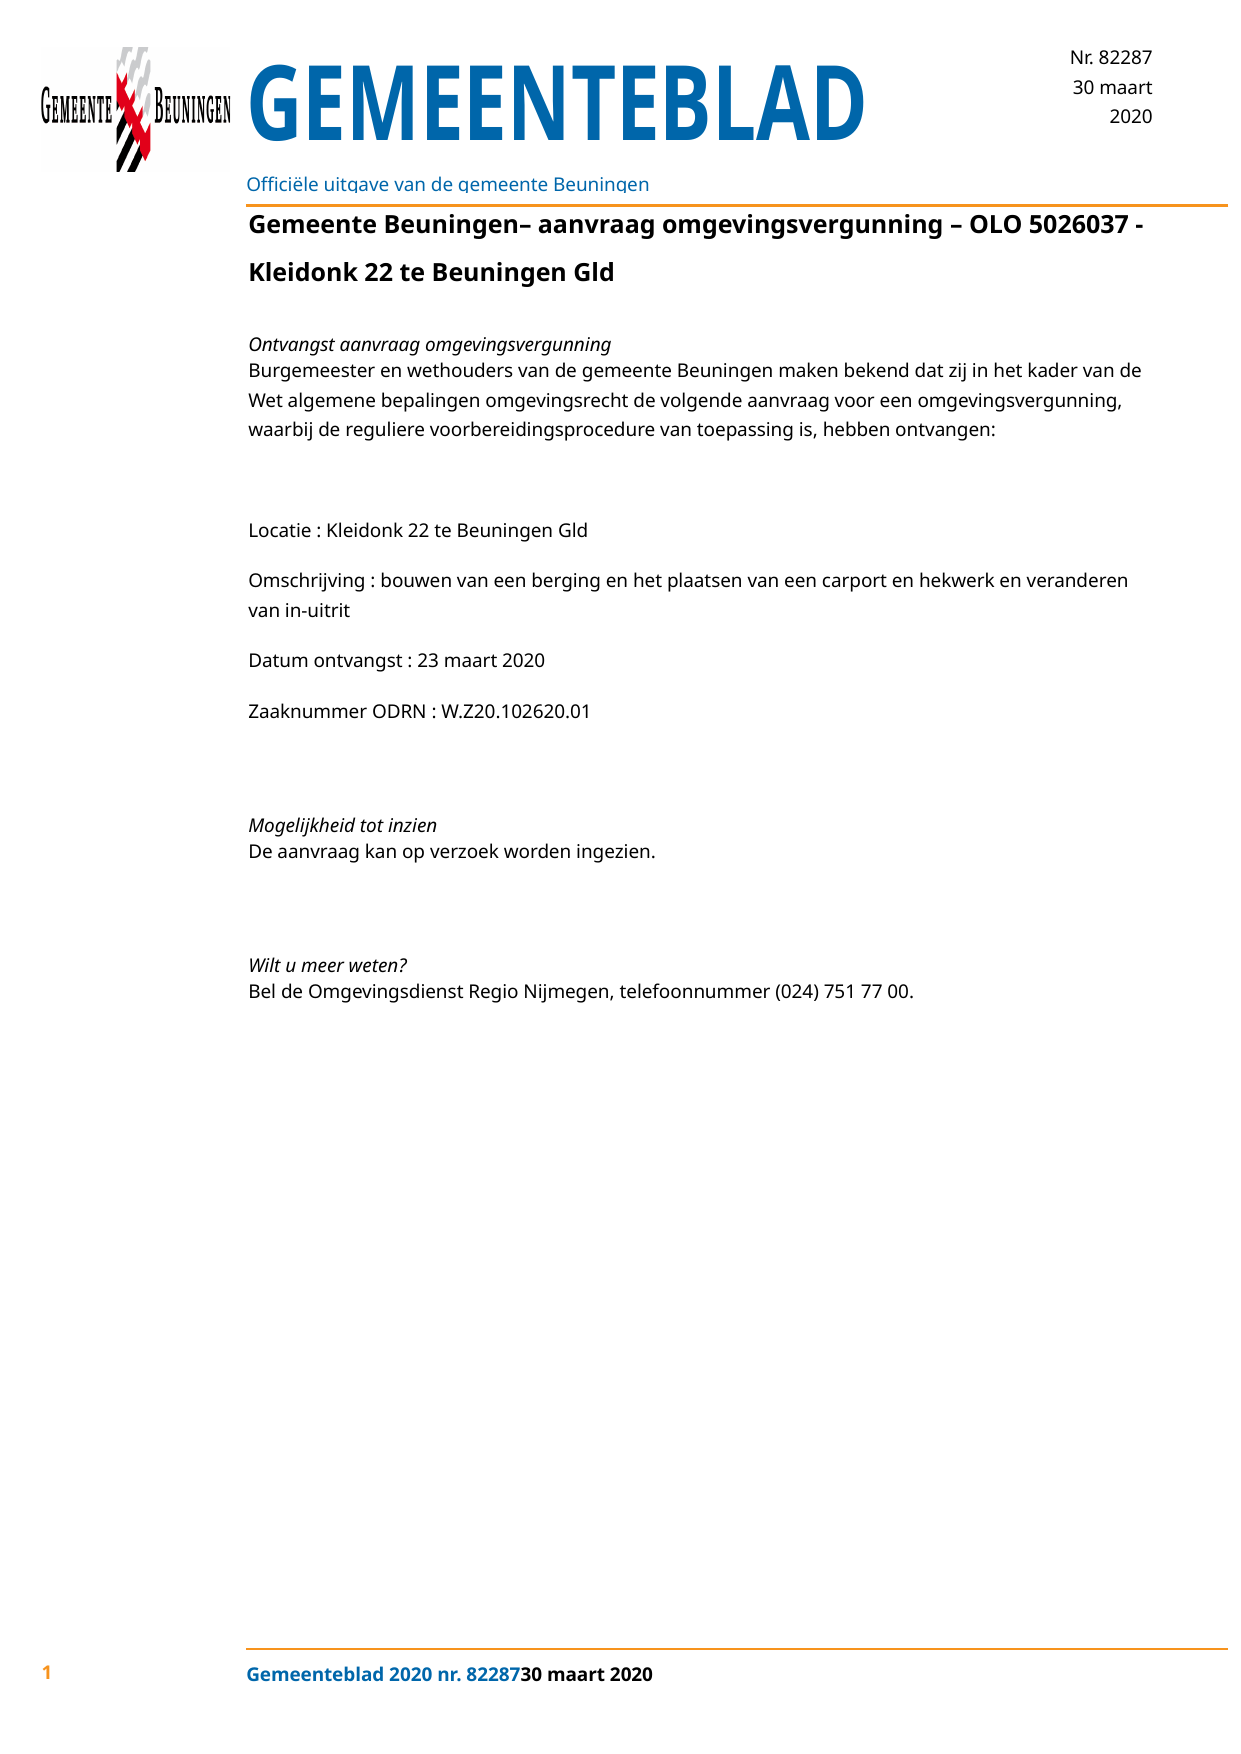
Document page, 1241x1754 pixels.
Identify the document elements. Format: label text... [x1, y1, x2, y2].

text Burgemeester en wethouders van de gemeente Beuningen maken bekend dat zij in het kader van de Wet algemene bepalingen omgevingsrecht de volgende aanvraag voor een omgevingsvergunning, waarbij de reguliere voorbereidingsprocedure van toepassing is, hebben ontvangen: [248, 357, 1152, 442]
text Gemeente Beuningen– aanvraag omgevingsvergunning – OLO 5026037 - Kleidonk 22 te Beuningen Gld [248, 207, 1152, 288]
text Zaaknummer ODRN : W.Z20.102620.01 [248, 698, 1152, 724]
text Datum ontvangst : 23 maart 2020 [248, 648, 1152, 673]
text Locatie : Kleidonk 22 te Beuningen Gld [248, 517, 1152, 543]
text Ontvangst aanvraag omgevingsvergunning [248, 331, 1152, 357]
text Bel de Omgevingsdienst Regio Nijmegen, telefoonnummer (024) 751 77 00. [248, 978, 1152, 1004]
text Omschrijving : bouwen van een berging en het plaatsen van een carport en hekwerk en veranderen van in-uitrit [248, 568, 1152, 623]
text Wilt u meer weten? [248, 952, 1152, 978]
text De aanvraag kan op verzoek worden ingezien. [248, 838, 1152, 864]
text Mogelijkheid tot inzien [248, 812, 1152, 838]
picture [41, 47, 231, 172]
